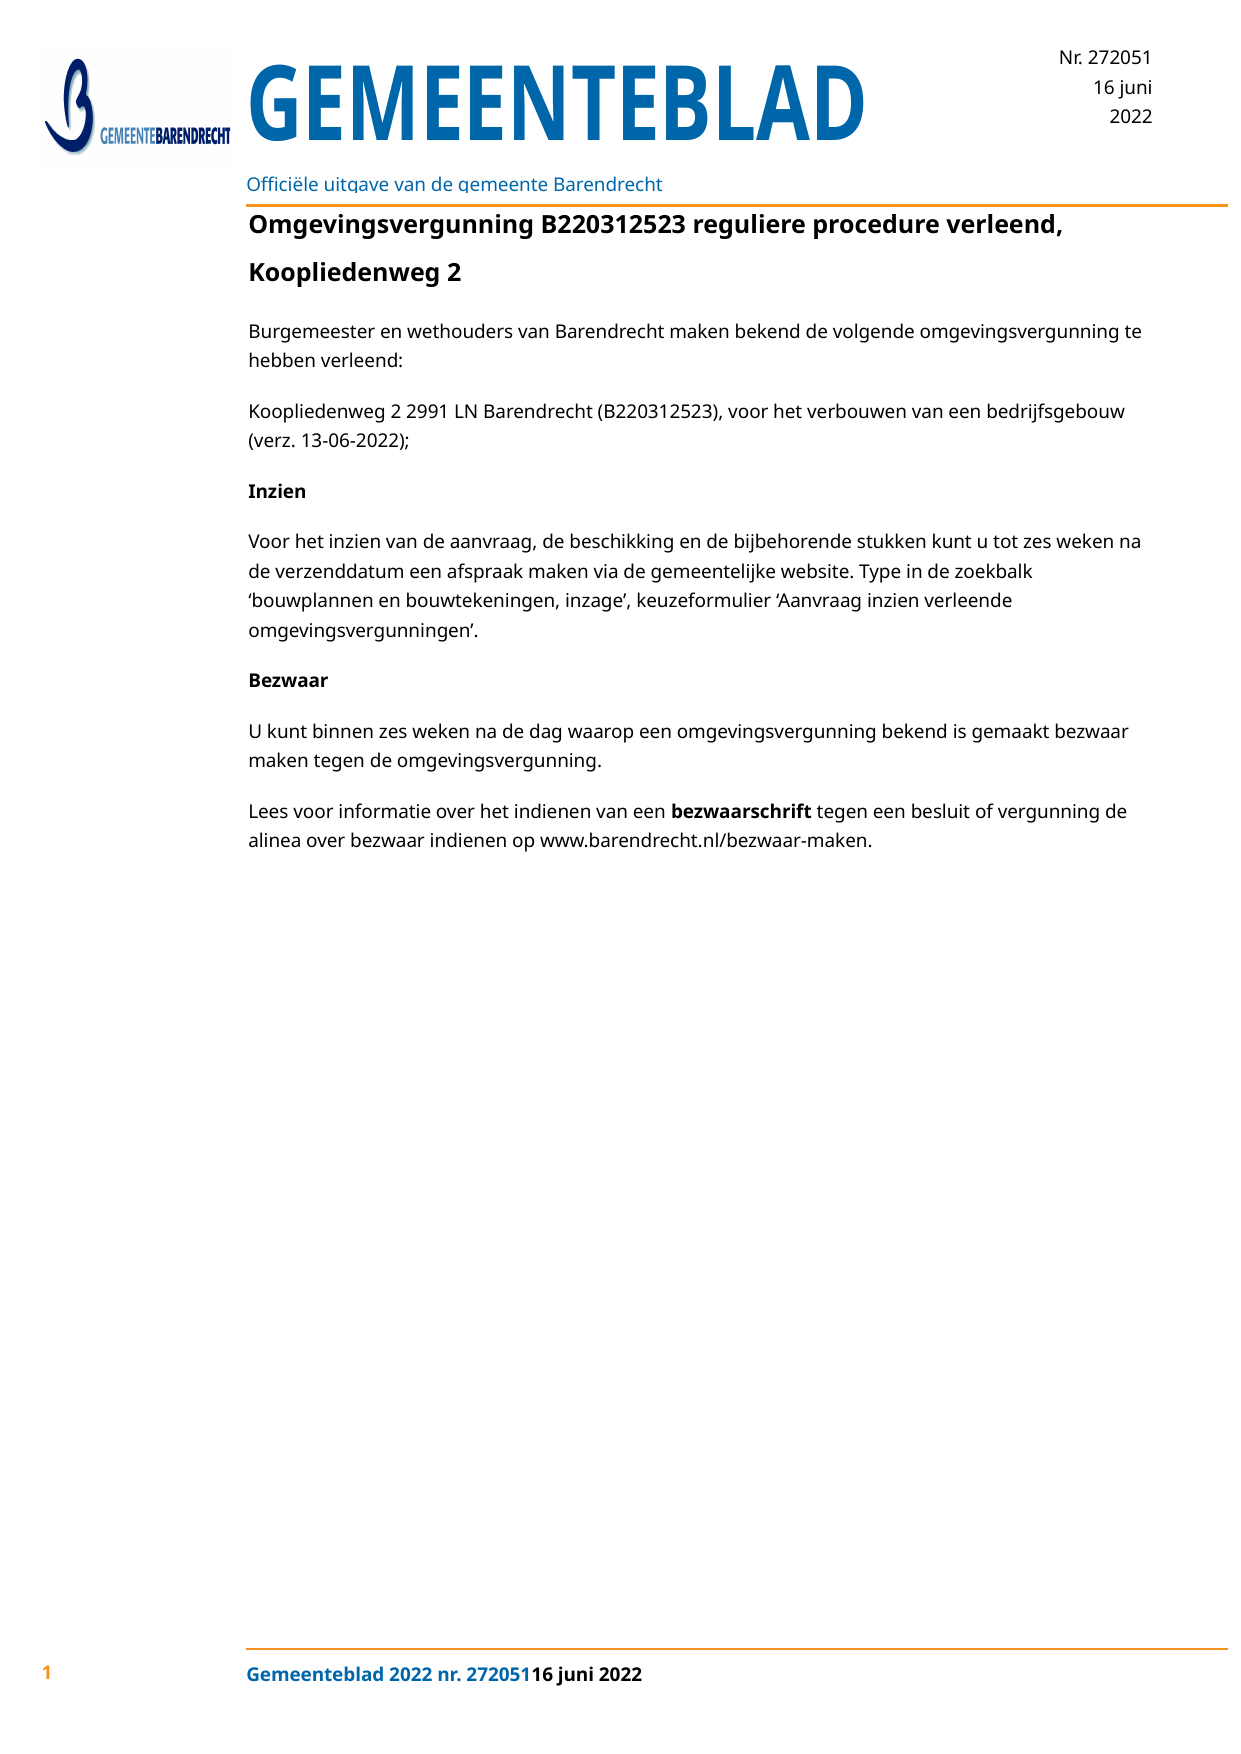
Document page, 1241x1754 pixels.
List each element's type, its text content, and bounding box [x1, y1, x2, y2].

text Lees voor informatie over het indienen van een bezwaarschrift tegen een besluit of vergunning de alinea over bezwaar indienen op www.barendrecht.nl/bezwaar-maken. [248, 798, 1152, 853]
text Burgemeester en wethouders van Barendrecht maken bekend de volgende omgevingsvergunning te hebben verleend: [248, 318, 1152, 373]
text Inzien [248, 478, 1152, 504]
text Omgevingsvergunning B220312523 reguliere procedure verleend, Koopliedenweg 2 [248, 207, 1152, 288]
picture [41, 47, 231, 172]
text Koopliedenweg 2 2991 LN Barendrecht (B220312523), voor het verbouwen van een bedrijfsgebouw (verz. 13-06-2022); [248, 398, 1152, 453]
text Voor het inzien van de aanvraag, de beschikking en de bijbehorende stukken kunt u tot zes weken na de verzenddatum een afspraak maken via de gemeentelijke website. Type in de zoekbalk ‘bouwplannen en bouwtekeningen, inzage’, keuzeformulier ‘Aanvraag inzien verleende omgevingsvergunningen’. [248, 528, 1152, 643]
text Bezwaar [248, 667, 1152, 693]
text U kunt binnen zes weken na de dag waarop een omgevingsvergunning bekend is gemaakt bezwaar maken tegen de omgevingsvergunning. [248, 718, 1152, 773]
